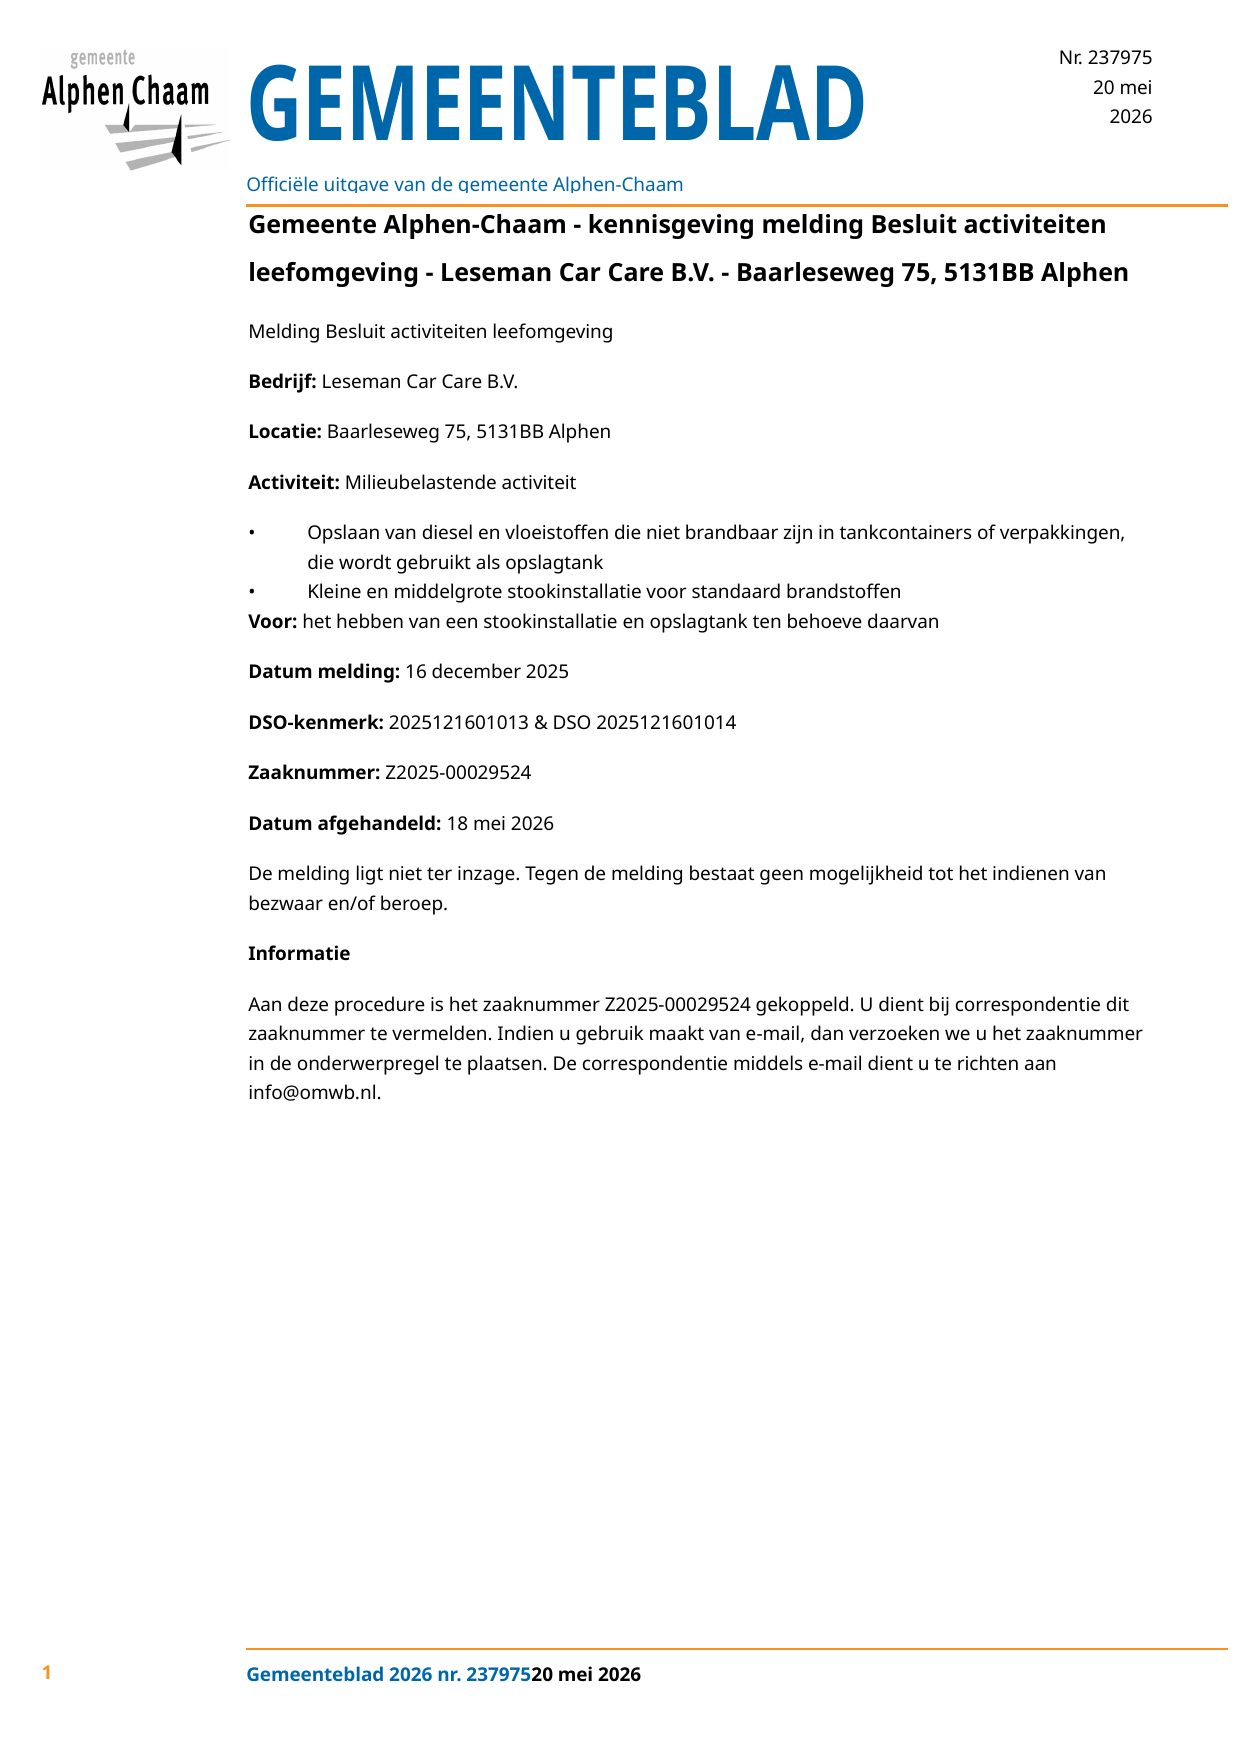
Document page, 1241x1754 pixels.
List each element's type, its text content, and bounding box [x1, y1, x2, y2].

text Locatie: Baarleseweg 75, 5131BB Alphen [248, 419, 1152, 444]
text De melding ligt niet ter inzage. Tegen de melding bestaat geen mogelijkheid tot het indienen van bezwaar en/of beroep. [248, 860, 1152, 916]
text Gemeente Alphen-Chaam - kennisgeving melding Besluit activiteiten leefomgeving - Leseman Car Care B.V. - Baarleseweg 75, 5131BB Alphen [248, 207, 1152, 288]
text Informatie [248, 940, 1152, 966]
list Kleine en middelgrote stookinstallatie voor standaard brandstoffen [248, 579, 1152, 604]
text Activiteit: Milieubelastende activiteit [248, 469, 1152, 495]
text Voor: het hebben van een stookinstallatie en opslagtank ten behoeve daarvan [248, 608, 1152, 634]
picture [41, 47, 231, 172]
text DSO-kenmerk: 2025121601013 & DSO 2025121601014 [248, 709, 1152, 735]
text Datum afgehandeld: 18 mei 2026 [248, 810, 1152, 836]
text Zaaknummer: Z2025-00029524 [248, 759, 1152, 785]
list Opslaan van diesel en vloeistoffen die niet brandbaar zijn in tankcontainers of verpakkingen, die wordt gebruikt als opslagtank [248, 519, 1152, 575]
text Bedrijf: Leseman Car Care B.V. [248, 368, 1152, 394]
text Datum melding: 16 december 2025 [248, 659, 1152, 684]
text Melding Besluit activiteiten leefomgeving [248, 318, 1152, 344]
text Aan deze procedure is het zaaknummer Z2025-00029524 gekoppeld. U dient bij correspondentie dit zaaknummer te vermelden. Indien u gebruik maakt van e-mail, dan verzoeken we u het zaaknummer in de onderwerpregel te plaatsen. De correspondentie middels e-mail dient u te richten aan info@omwb.nl. [248, 991, 1152, 1105]
